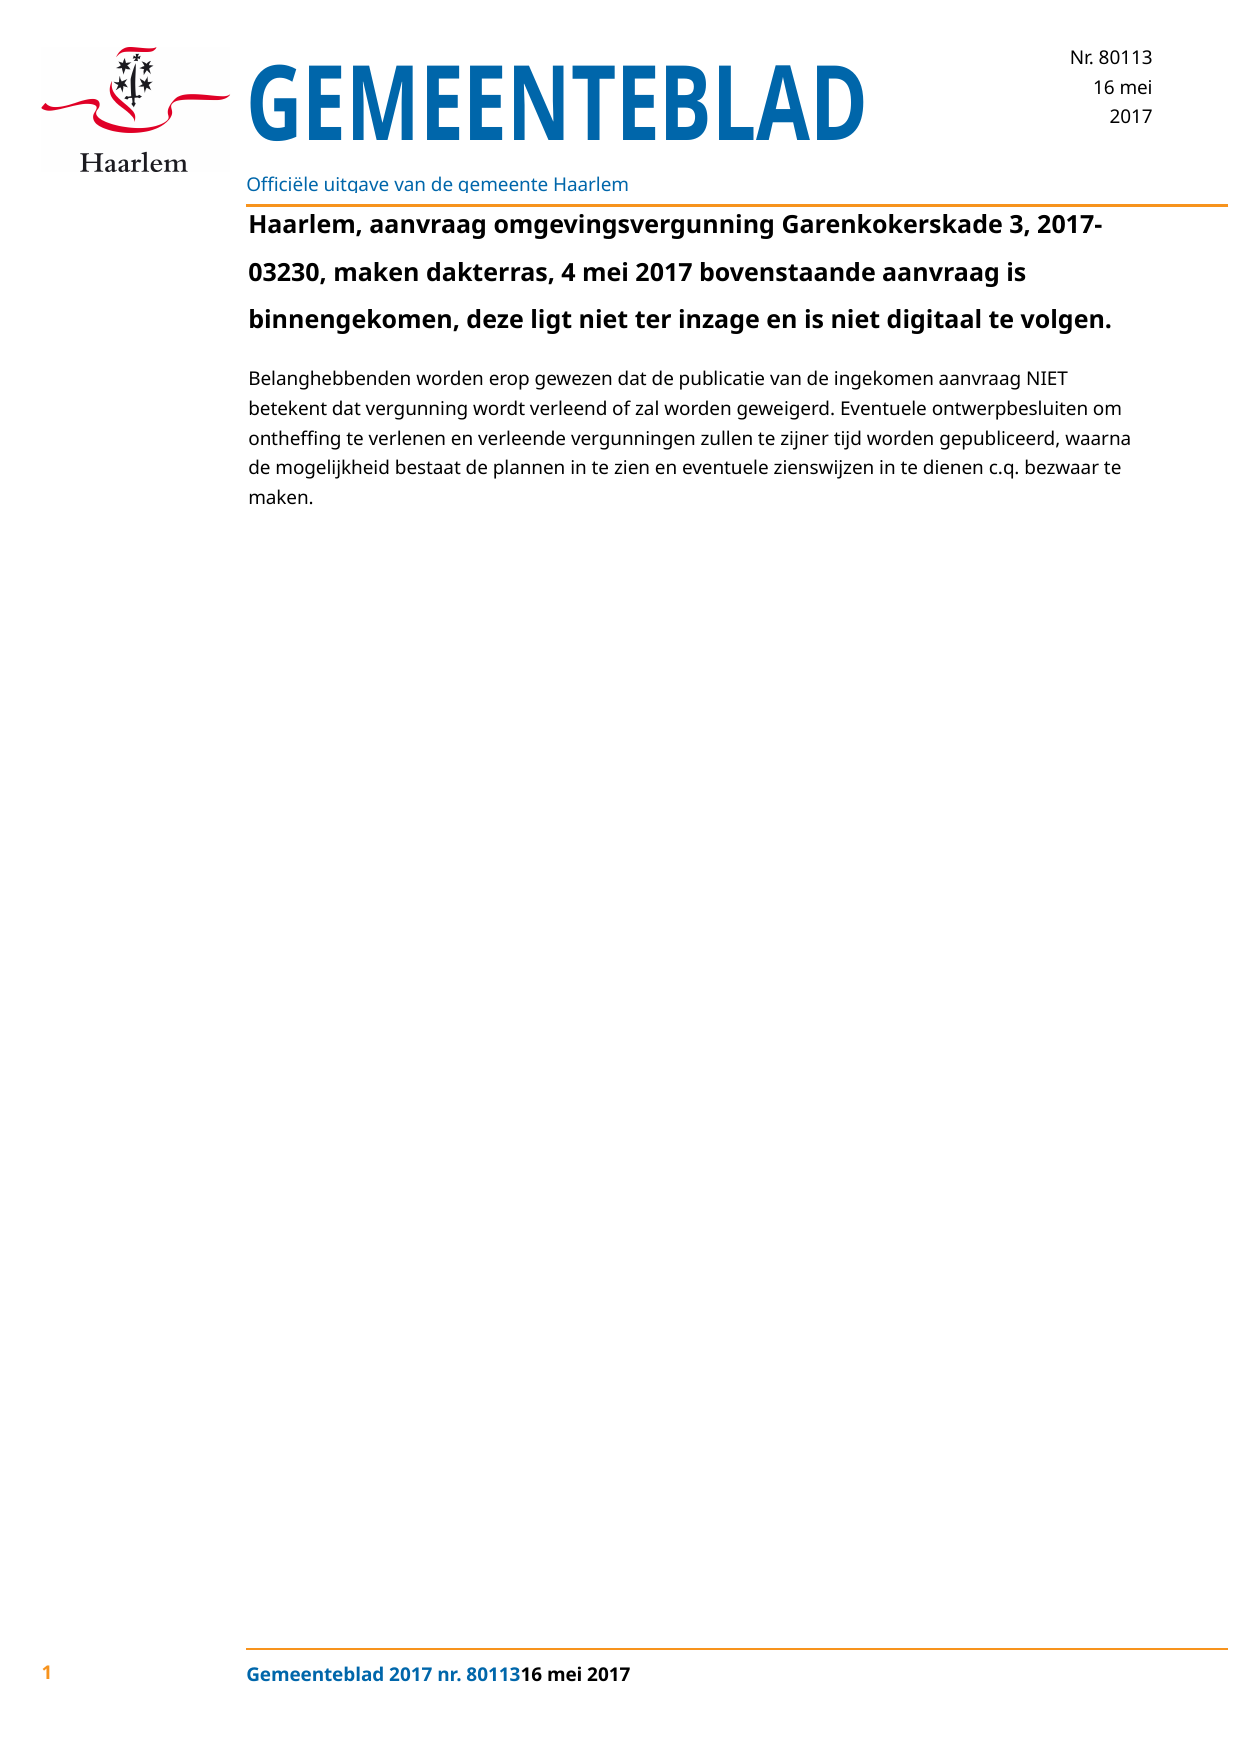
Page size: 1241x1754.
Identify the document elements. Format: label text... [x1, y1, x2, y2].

picture [41, 47, 231, 172]
text Haarlem, aanvraag omgevingsvergunning Garenkokerskade 3, 2017-03230, maken dakterras, 4 mei 2017 bovenstaande aanvraag is binnengekomen, deze ligt niet ter inzage en is niet digitaal te volgen. [248, 207, 1152, 336]
text Belanghebbenden worden erop gewezen dat de publicatie van de ingekomen aanvraag NIET betekent dat vergunning wordt verleend of zal worden geweigerd. Eventuele ontwerpbesluiten om ontheffing te verlenen en verleende vergunningen zullen te zijner tijd worden gepubliceerd, waarna de mogelijkheid bestaat de plannen in te zien en eventuele zienswijzen in te dienen c.q. bezwaar te maken. [248, 366, 1152, 509]
